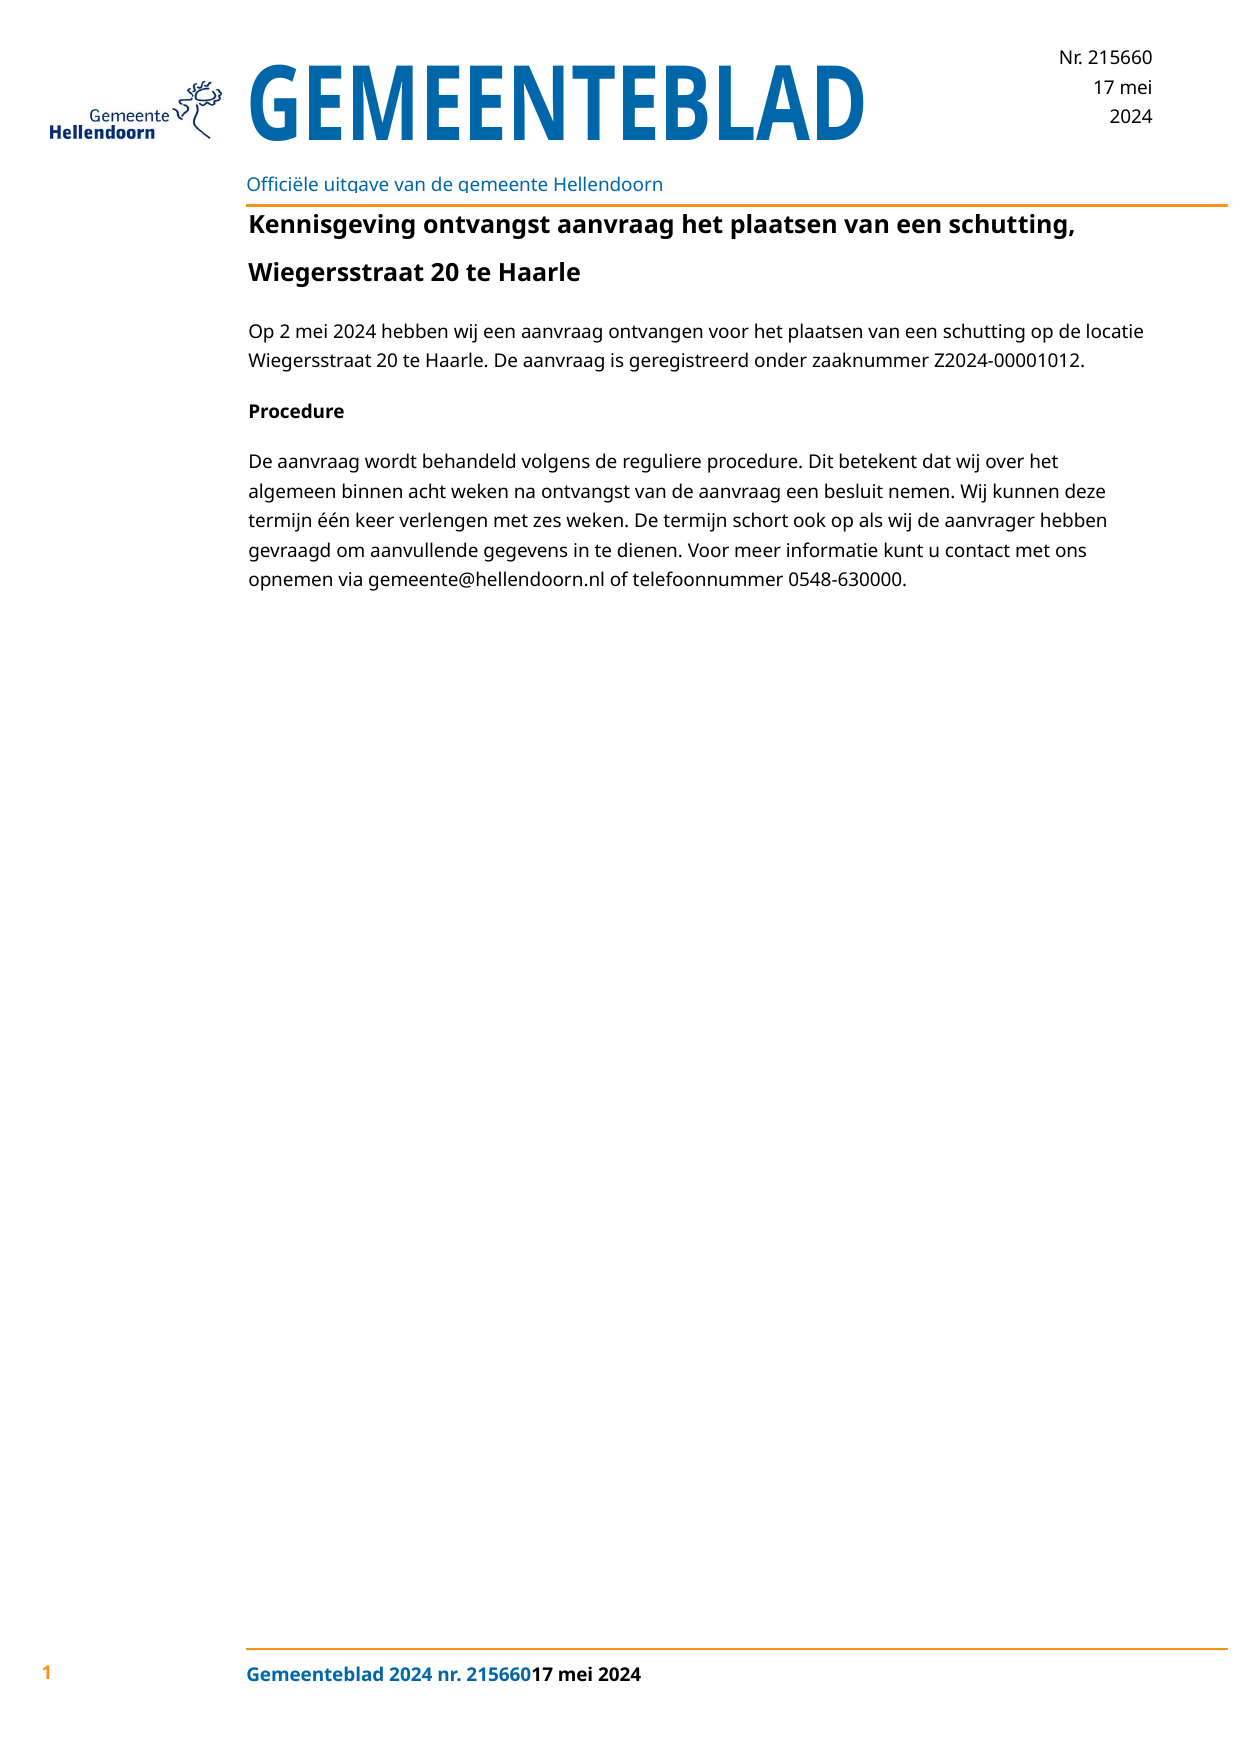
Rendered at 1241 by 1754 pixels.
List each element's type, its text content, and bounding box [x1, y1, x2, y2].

text Kennisgeving ontvangst aanvraag het plaatsen van een schutting, Wiegersstraat 20 te Haarle [248, 207, 1152, 288]
text Procedure [248, 398, 1152, 424]
text De aanvraag wordt behandeld volgens de reguliere procedure. Dit betekent dat wij over het algemeen binnen acht weken na ontvangst van de aanvraag een besluit nemen. Wij kunnen deze termijn één keer verlengen met zes weken. De termijn schort ook op als wij de aanvrager hebben gevraagd om aanvullende gegevens in te dienen. Voor meer informatie kunt u contact met ons opnemen via gemeente@hellendoorn.nl of telefoonnummer 0548-630000. [248, 448, 1152, 592]
picture [41, 47, 231, 172]
text Op 2 mei 2024 hebben wij een aanvraag ontvangen voor het plaatsen van een schutting op de locatie Wiegersstraat 20 te Haarle. De aanvraag is geregistreerd onder zaaknummer Z2024-00001012. [248, 318, 1152, 373]
